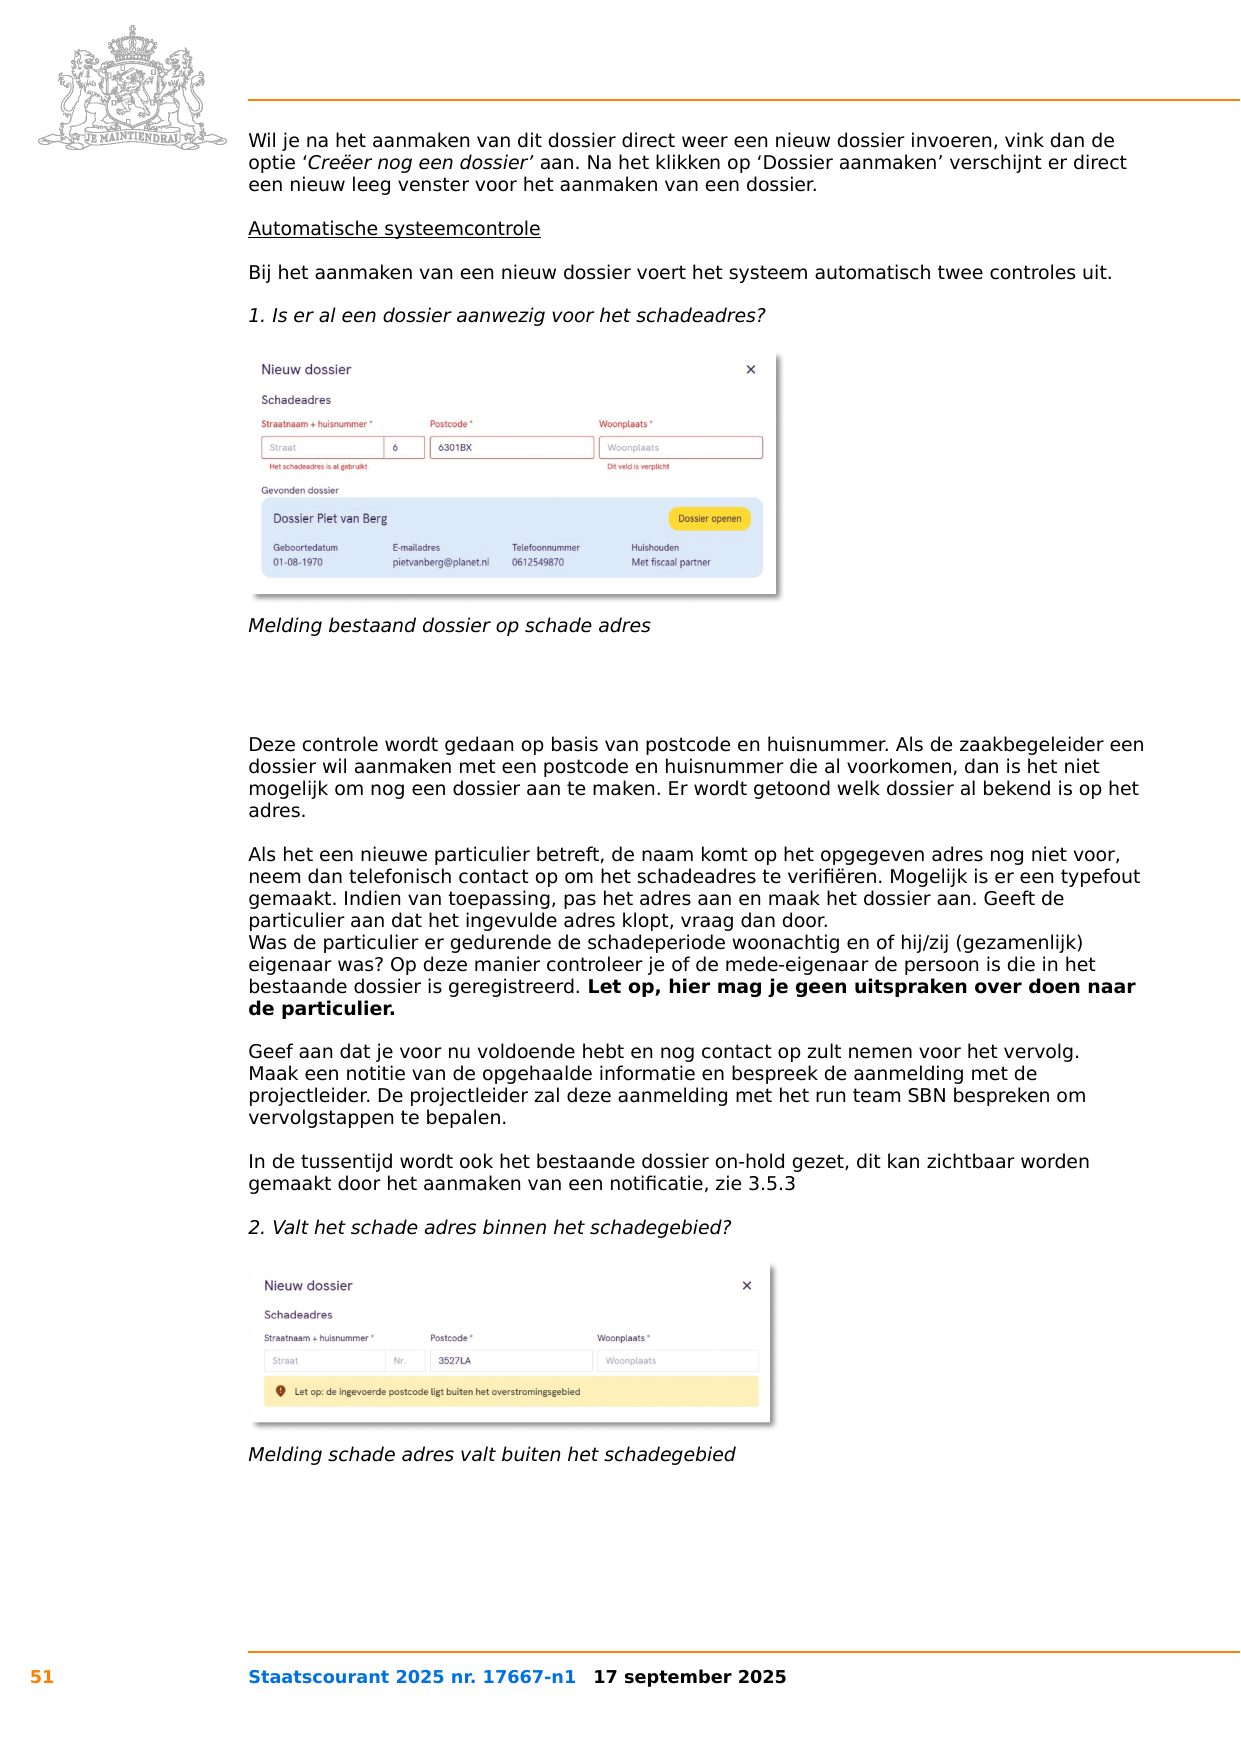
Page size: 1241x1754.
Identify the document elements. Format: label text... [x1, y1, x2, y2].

picture [38, 25, 227, 150]
picture [248, 1260, 780, 1432]
subtitle 1. Is er al een dossier aanwezig voor het schadeadres? [248, 305, 1163, 327]
text Deze controle wordt gedaan op basis van postcode en huisnummer. Als de zaakbegeleider een dossier wil aanmaken met een postcode en huisnummer die al voorkomen, dan is het niet mogelijk om nog een dossier aan te maken. Er wordt getoond welk dossier al bekend is op het adres. [248, 734, 1163, 822]
subtitle 2. Valt het schade adres binnen het schadegebied? [248, 1217, 1163, 1239]
picture [248, 349, 786, 604]
text Melding bestaand dossier op schade adres [248, 615, 785, 637]
text Maak een notitie van de opgehaalde informatie en bespreek de aanmelding met de projectleider. De projectleider zal deze aanmelding met het run team SBN bespreken om vervolgstappen te bepalen. [248, 1063, 1163, 1129]
subtitle Automatische systeemcontrole [248, 218, 1163, 240]
text Geef aan dat je voor nu voldoende hebt en nog contact op zult nemen voor het vervolg. [248, 1041, 1163, 1063]
text Als het een nieuwe particulier betreft, de naam komt op het opgegeven adres nog niet voor, neem dan telefonisch contact op om het schadeadres te verifiëren. Mogelijk is er een typefout gemaakt. Indien van toepassing, pas het adres aan en maak het dossier aan. Geeft de particulier aan dat het ingevulde adres klopt, vraag dan door. [248, 844, 1163, 932]
text Melding schade adres valt buiten het schadegebied [248, 1444, 779, 1466]
text Bij het aanmaken van een nieuw dossier voert het systeem automatisch twee controles uit. [248, 262, 1163, 283]
text Was de particulier er gedurende de schadeperiode woonachtig en of hij/zij (gezamenlijk) eigenaar was? Op deze manier controleer je of de mede-eigenaar de persoon is die in het bestaande dossier is geregistreerd. Let op, hier mag je geen uitspraken over doen naar de particulier. [248, 932, 1163, 1019]
text In de tussentijd wordt ook het bestaande dossier on-hold gezet, dit kan zichtbaar worden gemaakt door het aanmaken van een notificatie, zie 3.5.3 [248, 1151, 1163, 1195]
text Wil je na het aanmaken van dit dossier direct weer een nieuw dossier invoeren, vink dan de optie ‘Creëer nog een dossier’ aan. Na het klikken op ‘Dossier aanmaken’ verschijnt er direct een nieuw leeg venster voor het aanmaken van een dossier. [248, 130, 1163, 196]
